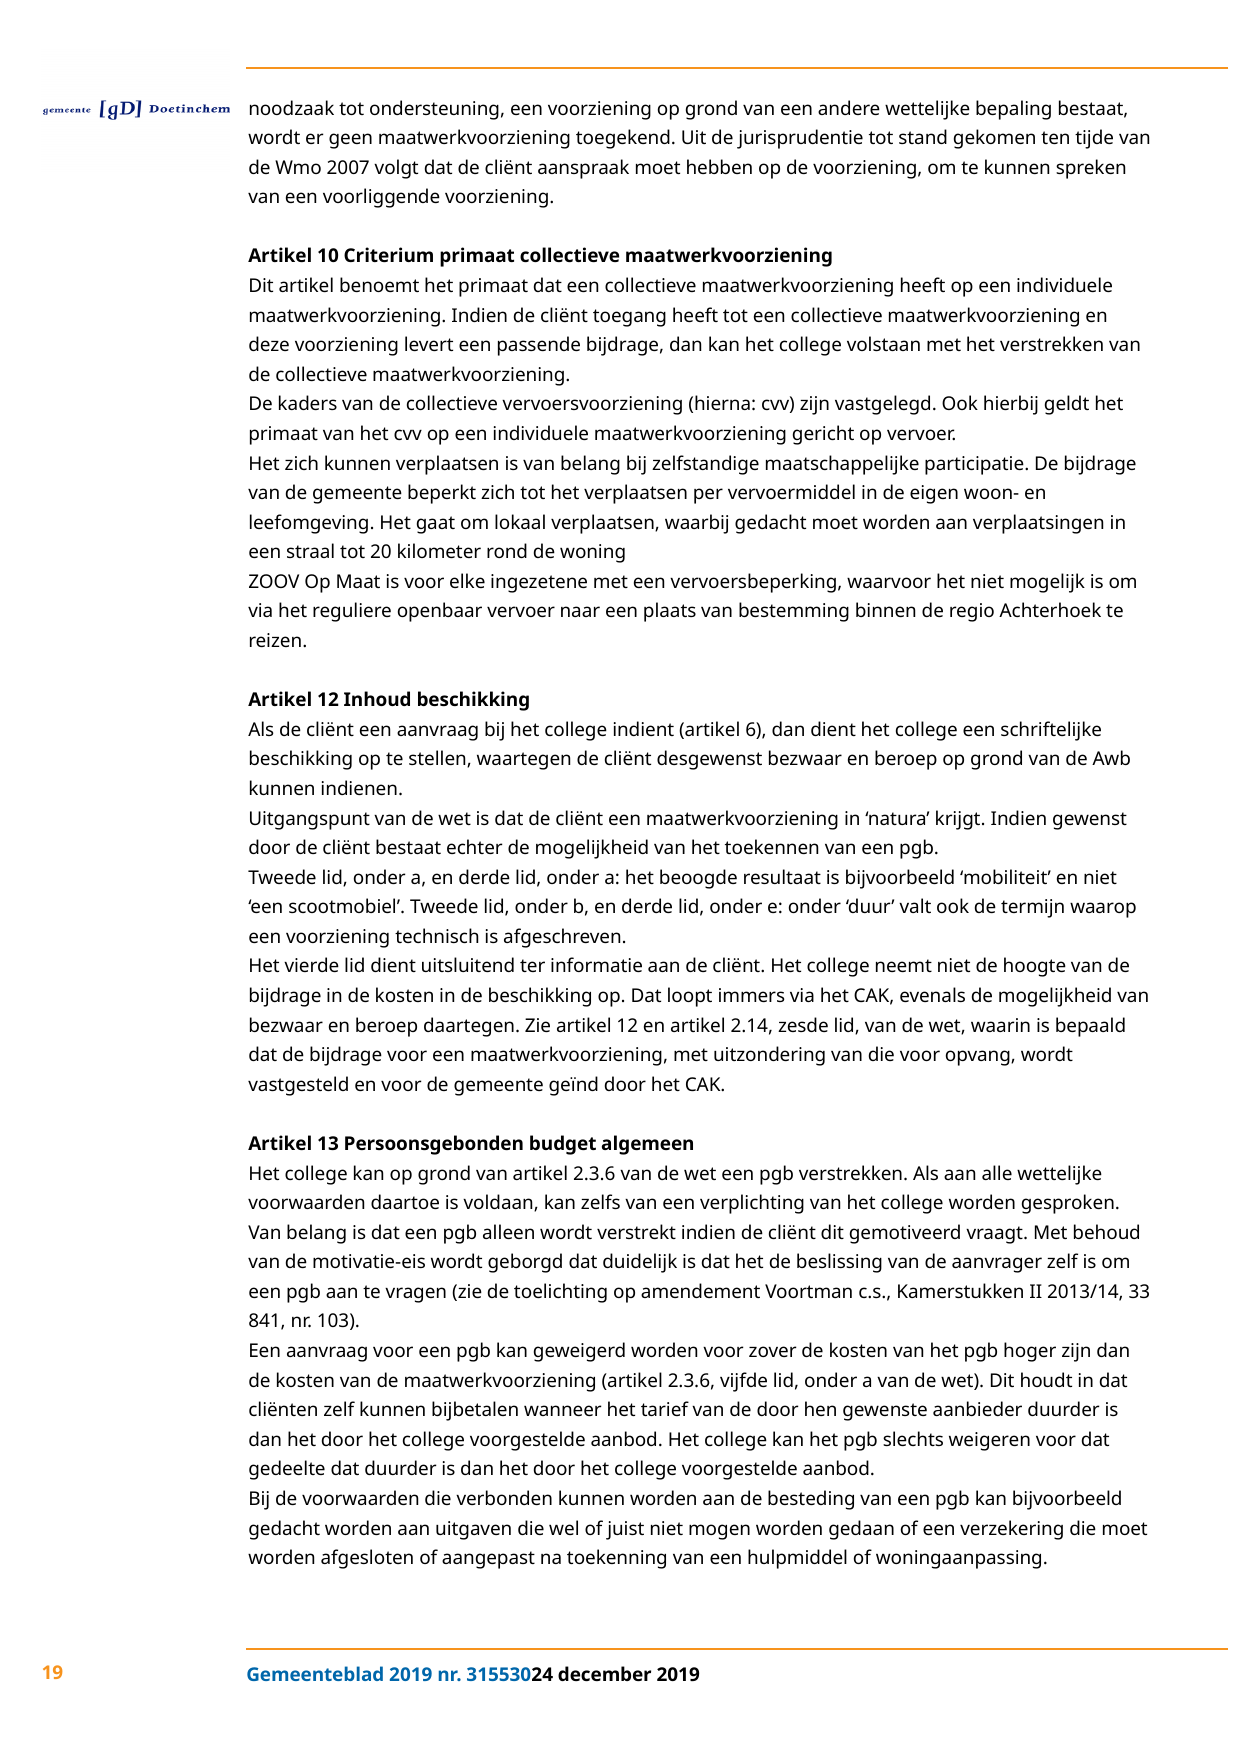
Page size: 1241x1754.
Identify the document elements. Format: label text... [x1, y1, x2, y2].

text Tweede lid, onder a, en derde lid, onder a: het beoogde resultaat is bijvoorbeeld ‘mobiliteit’ en niet ‘een scootmobiel’. Tweede lid, onder b, en derde lid, onder e: onder ‘duur’ valt ook de termijn waarop een voorziening technisch is afgeschreven. [248, 864, 1152, 949]
text Artikel 12 Inhoud beschikking [248, 686, 1152, 712]
text Artikel 10 Criterium primaat collectieve maatwerkvoorziening [248, 243, 1152, 268]
text Het college kan op grond van artikel 2.3.6 van de wet een pgb verstrekken. Als aan alle wettelijke voorwaarden daartoe is voldaan, kan zelfs van een verplichting van het college worden gesproken. Van belang is dat een pgb alleen wordt verstrekt indien de cliënt dit gemotiveerd vraagt. Met behoud van de motivatie-eis wordt geborgd dat duidelijk is dat het de beslissing van de aanvrager zelf is om een pgb aan te vragen (zie de toelichting op amendement Voortman c.s., Kamerstukken II 2013/14, 33 841, nr. 103). [248, 1160, 1152, 1333]
text noodzaak tot ondersteuning, een voorziening op grond van een andere wettelijke bepaling bestaat, wordt er geen maatwerkvoorziening toegekend. Uit de jurisprudentie tot stand gekomen ten tijde van de Wmo 2007 volgt dat de cliënt aanspraak moet hebben op de voorziening, om te kunnen spreken van een voorliggende voorziening. [248, 95, 1152, 209]
text Een aanvraag voor een pgb kan geweigerd worden voor zover de kosten van het pgb hoger zijn dan de kosten van de maatwerkvoorziening (artikel 2.3.6, vijfde lid, onder a van de wet). Dit houdt in dat cliënten zelf kunnen bijbetalen wanneer het tarief van de door hen gewenste aanbieder duurder is dan het door het college voorgestelde aanbod. Het college kan het pgb slechts weigeren voor dat gedeelte dat duurder is dan het door het college voorgestelde aanbod. [248, 1337, 1152, 1481]
text De kaders van de collectieve vervoersvoorziening (hierna: cvv) zijn vastgelegd. Ook hierbij geldt het primaat van het cvv op een individuele maatwerkvoorziening gericht op vervoer. [248, 391, 1152, 446]
text Dit artikel benoemt het primaat dat een collectieve maatwerkvoorziening heeft op een individuele maatwerkvoorziening. Indien de cliënt toegang heeft tot een collectieve maatwerkvoorziening en deze voorziening levert een passende bijdrage, dan kan het college volstaan met het verstrekken van de collectieve maatwerkvoorziening. [248, 272, 1152, 387]
text Als de cliënt een aanvraag bij het college indient (artikel 6), dan dient het college een schriftelijke beschikking op te stellen, waartegen de cliënt desgewenst bezwaar en beroep op grond van de Awb kunnen indienen. [248, 716, 1152, 801]
text Het zich kunnen verplaatsen is van belang bij zelfstandige maatschappelijke participatie. De bijdrage van de gemeente beperkt zich tot het verplaatsen per vervoermiddel in de eigen woon- en leefomgeving. Het gaat om lokaal verplaatsen, waarbij gedacht moet worden aan verplaatsingen in een straal tot 20 kilometer rond de woning [248, 450, 1152, 564]
text Het vierde lid dient uitsluitend ter informatie aan de cliënt. Het college neemt niet de hoogte van de bijdrage in de kosten in de beschikking op. Dat loopt immers via het CAK, evenals de mogelijkheid van bezwaar en beroep daartegen. Zie artikel 12 en artikel 2.14, zesde lid, van de wet, waarin is bepaald dat de bijdrage voor een maatwerkvoorziening, met uitzondering van die voor opvang, wordt vastgesteld en voor de gemeente geïnd door het CAK. [248, 953, 1152, 1097]
text ZOOV Op Maat is voor elke ingezetene met een vervoersbeperking, waarvoor het niet mogelijk is om via het reguliere openbaar vervoer naar een plaats van bestemming binnen de regio Achterhoek te reizen. [248, 568, 1152, 653]
text Bij de voorwaarden die verbonden kunnen worden aan de besteding van een pgb kan bijvoorbeeld gedacht worden aan uitgaven die wel of juist niet mogen worden gedaan of een verzekering die moet worden afgesloten of aangepast na toekenning van een hulpmiddel of woningaanpassing. [248, 1485, 1152, 1570]
text Artikel 13 Persoonsgebonden budget algemeen [248, 1130, 1152, 1156]
text Uitgangspunt van de wet is dat de cliënt een maatwerkvoorziening in ‘natura’ krijgt. Indien gewenst door de cliënt bestaat echter de mogelijkheid van het toekennen van een pgb. [248, 805, 1152, 860]
picture [41, 47, 231, 172]
